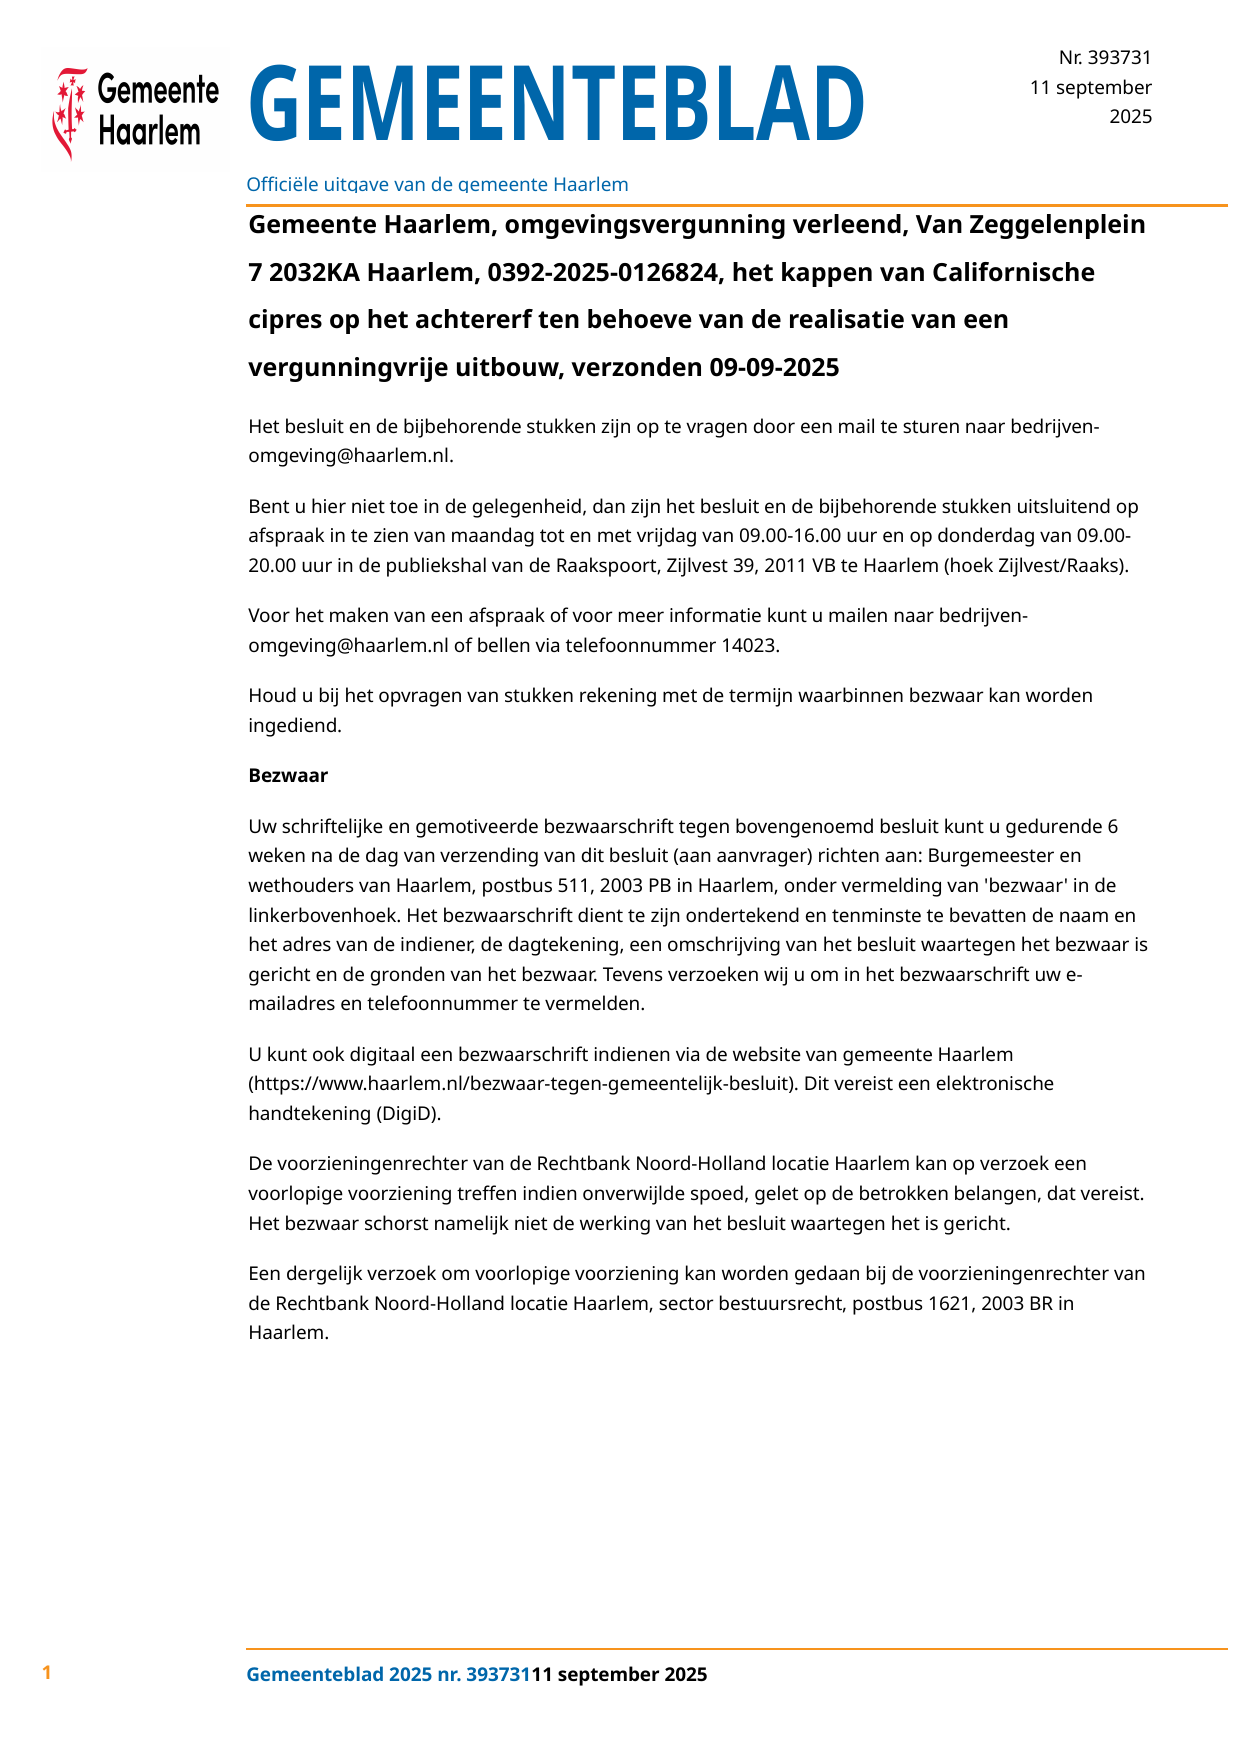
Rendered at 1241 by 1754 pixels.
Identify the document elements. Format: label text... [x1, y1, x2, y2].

text Het besluit en de bijbehorende stukken zijn op te vragen door een mail te sturen naar bedrijven-omgeving@haarlem.nl. [248, 413, 1152, 468]
text Gemeente Haarlem, omgevingsvergunning verleend, Van Zeggelenplein 7 2032KA Haarlem, 0392-2025-0126824, het kappen van Californische cipres op het achtererf ten behoeve van de realisatie van een vergunningvrije uitbouw, verzonden 09-09-2025 [248, 207, 1152, 384]
text U kunt ook digitaal een bezwaarschrift indienen via de website van gemeente Haarlem (https://www.haarlem.nl/bezwaar-tegen-gemeentelijk-besluit). Dit vereist een elektronische handtekening (DigiD). [248, 1041, 1152, 1126]
text Voor het maken van een afspraak of voor meer informatie kunt u mailen naar bedrijven-omgeving@haarlem.nl of bellen via telefoonnummer 14023. [248, 603, 1152, 658]
text Een dergelijk verzoek om voorlopige voorziening kan worden gedaan bij de voorzieningenrechter van de Rechtbank Noord-Holland locatie Haarlem, sector bestuursrecht, postbus 1621, 2003 BR in Haarlem. [248, 1260, 1152, 1345]
picture [41, 47, 231, 172]
text Uw schriftelijke en gemotiveerde bezwaarschrift tegen bovengenoemd besluit kunt u gedurende 6 weken na de dag van verzending van dit besluit (aan aanvrager) richten aan: Burgemeester en wethouders van Haarlem, postbus 511, 2003 PB in Haarlem, onder vermelding van 'bezwaar' in de linkerbovenhoek. Het bezwaarschrift dient te zijn ondertekend en tenminste te bevatten de naam en het adres van de indiener, de dagtekening, een omschrijving van het besluit waartegen het bezwaar is gericht en de gronden van het bezwaar. Tevens verzoeken wij u om in het bezwaarschrift uw e-mailadres en telefoonnummer te vermelden. [248, 813, 1152, 1016]
text Bezwaar [248, 763, 1152, 788]
text Bent u hier niet toe in de gelegenheid, dan zijn het besluit en de bijbehorende stukken uitsluitend op afspraak in te zien van maandag tot en met vrijdag van 09.00-16.00 uur en op donderdag van 09.00-20.00 uur in de publiekshal van de Raakspoort, Zijlvest 39, 2011 VB te Haarlem (hoek Zijlvest/Raaks). [248, 493, 1152, 578]
text De voorzieningenrechter van de Rechtbank Noord-Holland locatie Haarlem kan op verzoek een voorlopige voorziening treffen indien onverwijlde spoed, gelet op de betrokken belangen, dat vereist. Het bezwaar schorst namelijk niet de werking van het besluit waartegen het is gericht. [248, 1151, 1152, 1236]
text Houd u bij het opvragen van stukken rekening met de termijn waarbinnen bezwaar kan worden ingediend. [248, 683, 1152, 738]
